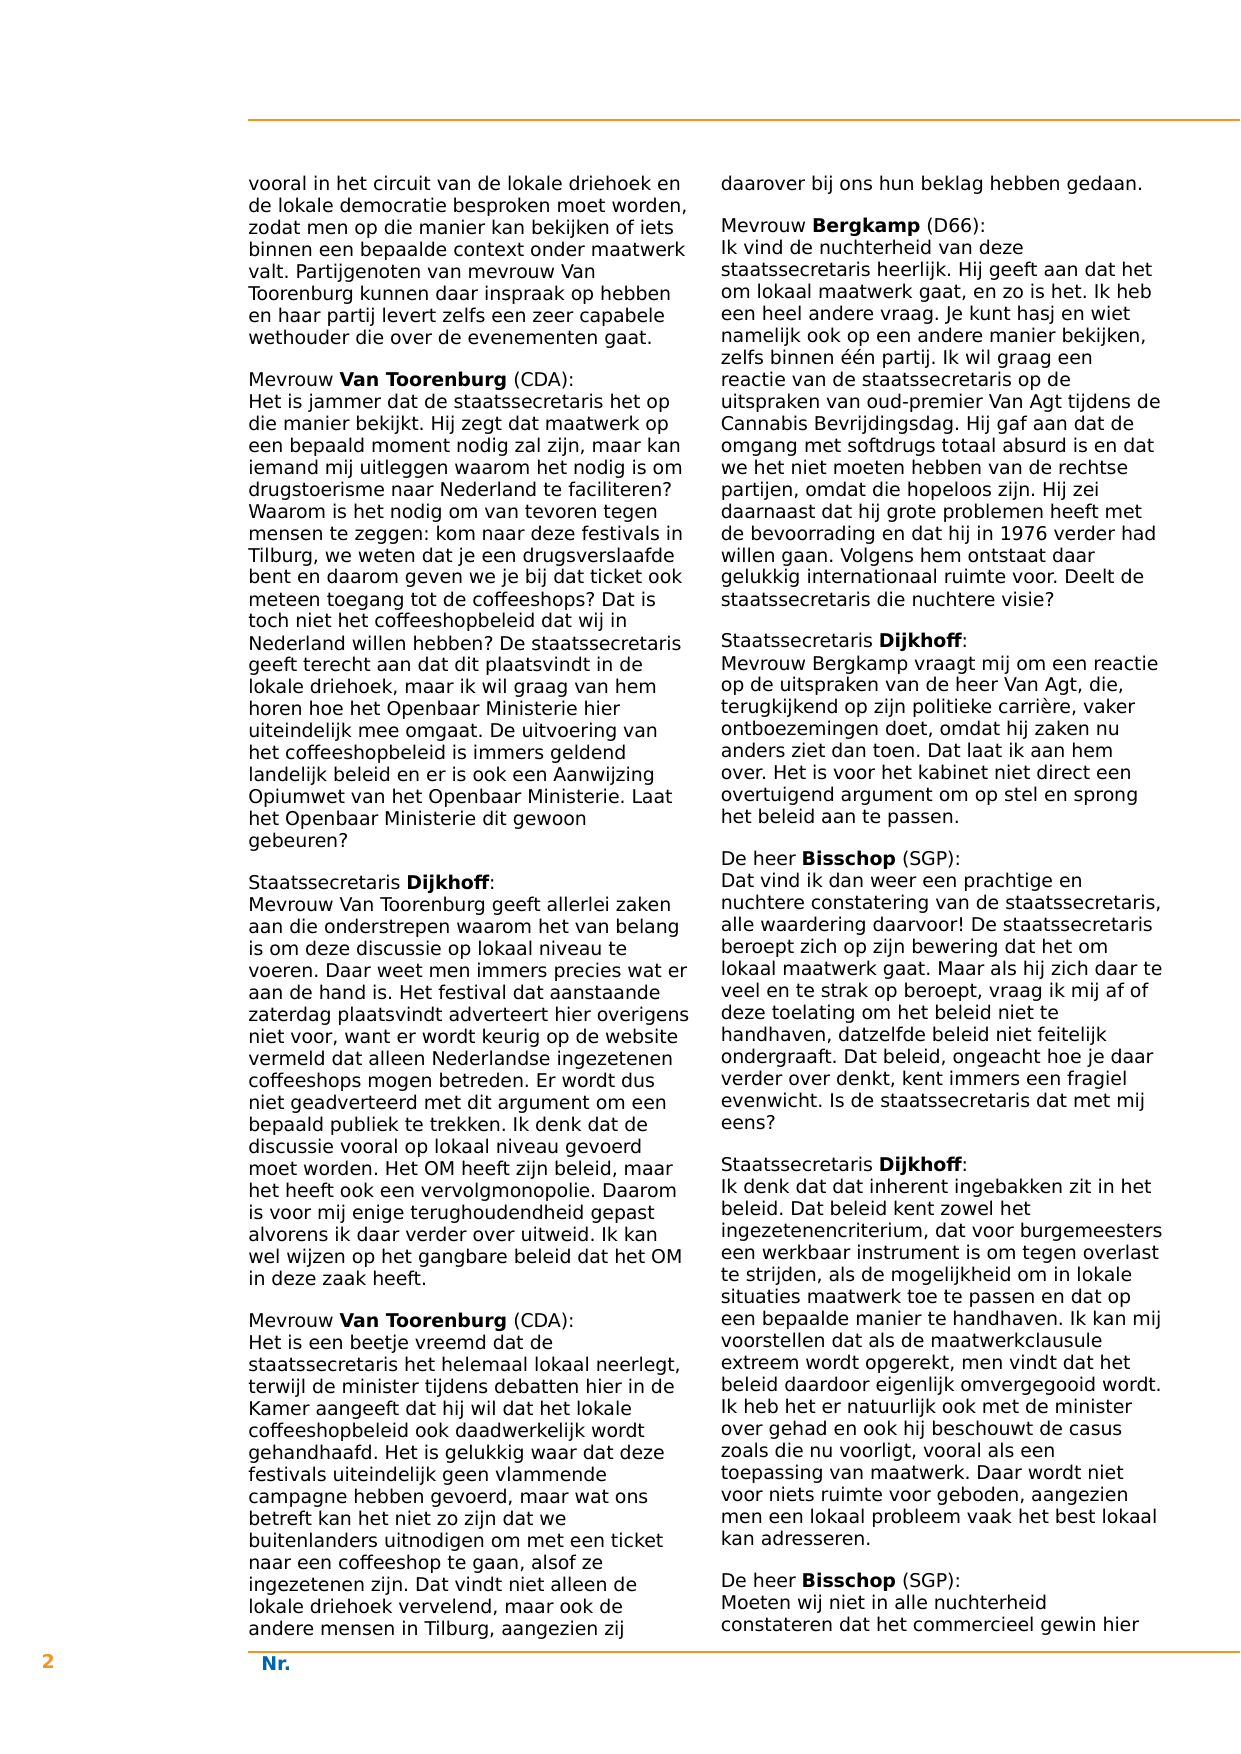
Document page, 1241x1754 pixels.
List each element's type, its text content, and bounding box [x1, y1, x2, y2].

text vooral in het circuit van de lokale driehoek en de lokale democratie besproken moet worden, zodat men op die manier kan bekijken of iets binnen een bepaalde context onder maatwerk valt. Partijgenoten van mevrouw Van Toorenburg kunnen daar inspraak op hebben en haar partij levert zelfs een zeer capabele wethouder die over de evenementen gaat. [248, 173, 691, 349]
text Mevrouw Van Toorenburg (CDA): [248, 1310, 691, 1332]
text Mevrouw Bergkamp (D66): [721, 215, 1163, 237]
text Mevrouw Van Toorenburg (CDA): [248, 369, 691, 391]
text Staatssecretaris Dijkhoff: [721, 1154, 1163, 1176]
text daarover bij ons hun beklag hebben gedaan. [721, 173, 1163, 195]
text Ik vind de nuchterheid van deze staatssecretaris heerlijk. Hij geeft aan dat het om lokaal maatwerk gaat, en zo is het. Ik heb een heel andere vraag. Je kunt hasj en wiet namelijk ook op een andere manier bekijken, zelfs binnen één partij. Ik wil graag een reactie van de staatssecretaris op de uitspraken van oud-premier Van Agt tijdens de Cannabis Bevrijdingsdag. Hij gaf aan dat de omgang met softdrugs totaal absurd is en dat we het niet moeten hebben van de rechtse partijen, omdat die hopeloos zijn. Hij zei daarnaast dat hij grote problemen heeft met de bevoorrading en dat hij in 1976 verder had willen gaan. Volgens hem ontstaat daar gelukkig internationaal ruimte voor. Deelt de staatssecretaris die nuchtere visie? [721, 237, 1163, 610]
text Mevrouw Van Toorenburg geeft allerlei zaken aan die onderstrepen waarom het van belang is om deze discussie op lokaal niveau te voeren. Daar weet men immers precies wat er aan de hand is. Het festival dat aanstaande zaterdag plaatsvindt adverteert hier overigens niet voor, want er wordt keurig op de website vermeld dat alleen Nederlandse ingezetenen coffeeshops mogen betreden. Er wordt dus niet geadverteerd met dit argument om een bepaald publiek te trekken. Ik denk dat de discussie vooral op lokaal niveau gevoerd moet worden. Het OM heeft zijn beleid, maar het heeft ook een vervolgmonopolie. Daarom is voor mij enige terughoudendheid gepast alvorens ik daar verder over uitweid. Ik kan wel wijzen op het gangbare beleid dat het OM in deze zaak heeft. [248, 894, 691, 1290]
text Staatssecretaris Dijkhoff: [721, 630, 1163, 652]
text Staatssecretaris Dijkhoff: [248, 872, 691, 894]
text Mevrouw Bergkamp vraagt mij om een reactie op de uitspraken van de heer Van Agt, die, terugkijkend op zijn politieke carrière, vaker ontboezemingen doet, omdat hij zaken nu anders ziet dan toen. Dat laat ik aan hem over. Het is voor het kabinet niet direct een overtuigend argument om op stel en sprong het beleid aan te passen. [721, 652, 1163, 828]
text Het is een beetje vreemd dat de staatssecretaris het helemaal lokaal neerlegt, terwijl de minister tijdens debatten hier in de Kamer aangeeft dat hij wil dat het lokale coffeeshopbeleid ook daadwerkelijk wordt gehandhaafd. Het is gelukkig waar dat deze festivals uiteindelijk geen vlammende campagne hebben gevoerd, maar wat ons betreft kan het niet zo zijn dat we buitenlanders uitnodigen om met een ticket naar een coffeeshop te gaan, alsof ze ingezetenen zijn. Dat vindt niet alleen de lokale driehoek vervelend, maar ook de andere mensen in Tilburg, aangezien zij [248, 1332, 691, 1639]
text De heer Bisschop (SGP): [721, 1569, 1163, 1592]
text Dat vind ik dan weer een prachtige en nuchtere constatering van de staatssecretaris, alle waardering daarvoor! De staatssecretaris beroept zich op zijn bewering dat het om lokaal maatwerk gaat. Maar als hij zich daar te veel en te strak op beroept, vraag ik mij af of deze toelating om het beleid niet te handhaven, datzelfde beleid niet feitelijk ondergraaft. Dat beleid, ongeacht hoe je daar verder over denkt, kent immers een fragiel evenwicht. Is de staatssecretaris dat met mij eens? [721, 870, 1163, 1134]
text De heer Bisschop (SGP): [721, 848, 1163, 870]
text Het is jammer dat de staatssecretaris het op die manier bekijkt. Hij zegt dat maatwerk op een bepaald moment nodig zal zijn, maar kan iemand mij uitleggen waarom het nodig is om drugstoerisme naar Nederland te faciliteren? Waarom is het nodig om van tevoren tegen mensen te zeggen: kom naar deze festivals in Tilburg, we weten dat je een drugsverslaafde bent en daarom geven we je bij dat ticket ook meteen toegang tot de coffeeshops? Dat is toch niet het coffeeshopbeleid dat wij in Nederland willen hebben? De staatssecretaris geeft terecht aan dat dit plaatsvindt in de lokale driehoek, maar ik wil graag van hem horen hoe het Openbaar Ministerie hier uiteindelijk mee omgaat. De uitvoering van het coffeeshopbeleid is immers geldend landelijk beleid en er is ook een Aanwijzing Opiumwet van het Openbaar Ministerie. Laat het Openbaar Ministerie dit gewoon gebeuren? [248, 391, 691, 852]
text Moeten wij niet in alle nuchterheid constateren dat het commercieel gewin hier [721, 1592, 1163, 1636]
text Ik denk dat dat inherent ingebakken zit in het beleid. Dat beleid kent zowel het ingezetenencriterium, dat voor burgemeesters een werkbaar instrument is om tegen overlast te strijden, als de mogelijkheid om in lokale situaties maatwerk toe te passen en dat op een bepaalde manier te handhaven. Ik kan mij voorstellen dat als de maatwerkclausule extreem wordt opgerekt, men vindt dat het beleid daardoor eigenlijk omvergegooid wordt. Ik heb het er natuurlijk ook met de minister over gehad en ook hij beschouwt de casus zoals die nu voorligt, vooral als een toepassing van maatwerk. Daar wordt niet voor niets ruimte voor geboden, aangezien men een lokaal probleem vaak het best lokaal kan adresseren. [721, 1176, 1163, 1549]
